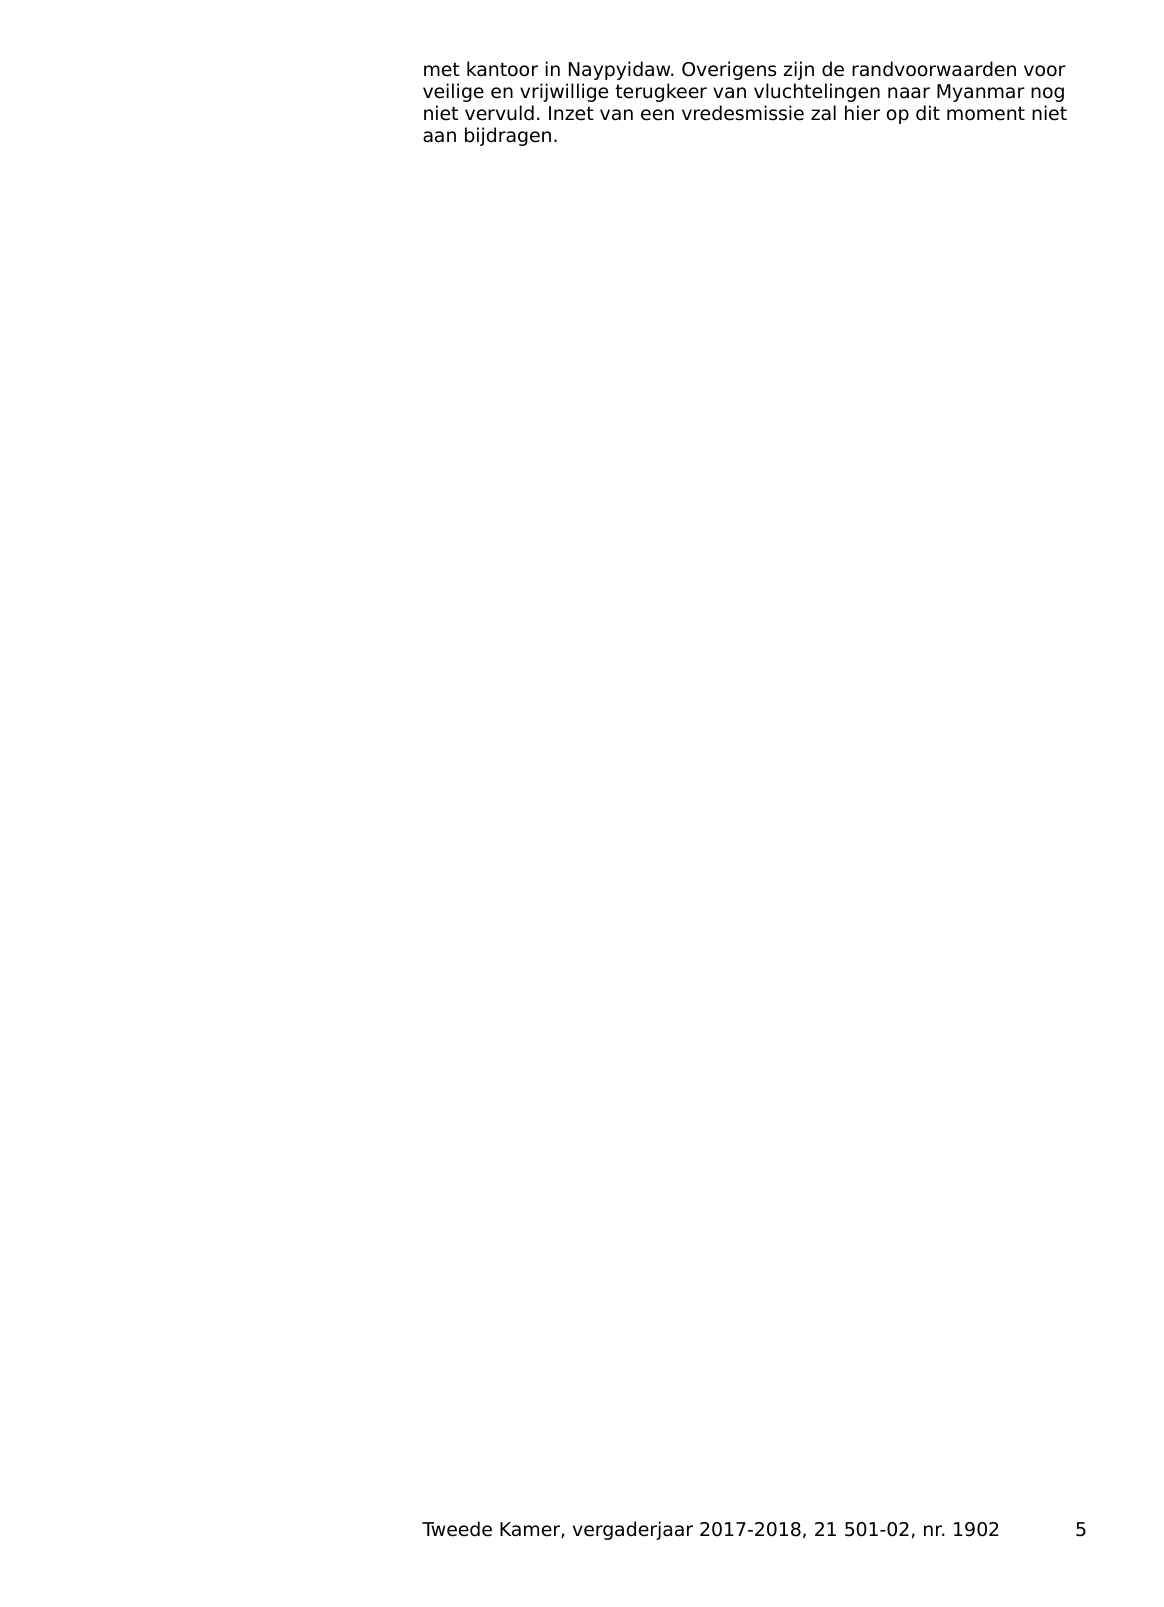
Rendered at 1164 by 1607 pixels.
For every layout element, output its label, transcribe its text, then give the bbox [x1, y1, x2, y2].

text met kantoor in Naypyidaw. Overigens zijn de randvoorwaarden voor veilige en vrijwillige terugkeer van vluchtelingen naar Myanmar nog niet vervuld. Inzet van een vredesmissie zal hier op dit moment niet aan bijdragen. [422, 59, 1087, 147]
